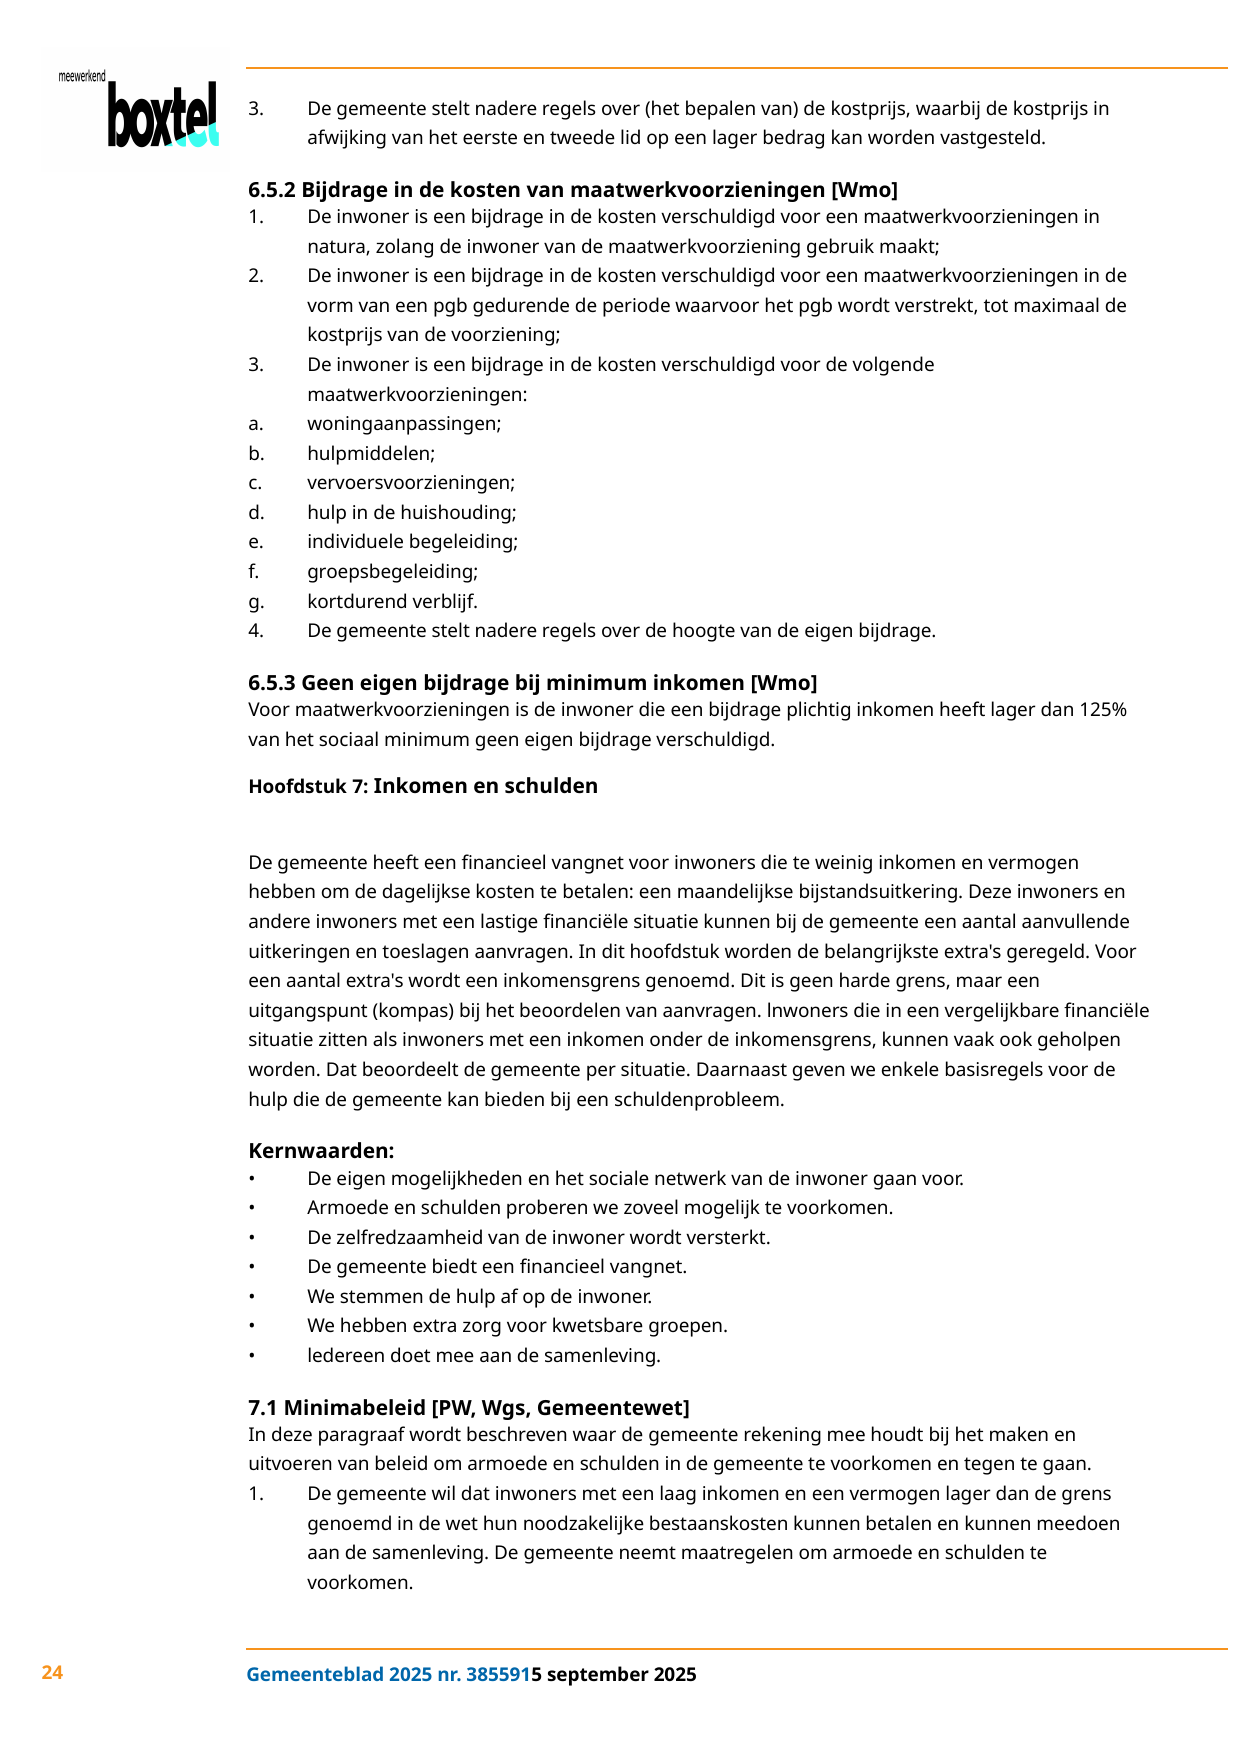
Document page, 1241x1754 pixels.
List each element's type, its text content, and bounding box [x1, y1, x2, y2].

text Voor maatwerkvoorzieningen is de inwoner die een bijdrage plichtig inkomen heeft lager dan 125% van het sociaal minimum geen eigen bijdrage verschuldigd. [248, 696, 1152, 752]
list individuele begeleiding; [248, 529, 1152, 554]
text 6.5.3 Geen eigen bijdrage bij minimum inkomen [Wmo] [248, 668, 1152, 696]
text 6.5.2 Bijdrage in de kosten van maatwerkvoorzieningen [Wmo] [248, 175, 1152, 203]
text Hoofdstuk 7: Inkomen en schulden [248, 771, 1152, 800]
list De eigen mogelijkheden en het sociale netwerk van de inwoner gaan voor. [248, 1165, 1152, 1190]
list kortdurend verblijf. [248, 588, 1152, 613]
list De inwoner is een bijdrage in de kosten verschuldigd voor een maatwerkvoorzieningen in de vorm van een pgb gedurende de periode waarvoor het pgb wordt verstrekt, tot maximaal de kostprijs van de voorziening; [248, 262, 1152, 347]
list hulp in de huishouding; [248, 499, 1152, 525]
list De gemeente stelt nadere regels over (het bepalen van) de kostprijs, waarbij de kostprijs in afwijking van het eerste en tweede lid op een lager bedrag kan worden vastgesteld. [248, 95, 1152, 150]
list woningaanpassingen; [248, 410, 1152, 436]
list groepsbegeleiding; [248, 558, 1152, 584]
list hulpmiddelen; [248, 440, 1152, 466]
list De gemeente biedt een financieel vangnet. [248, 1253, 1152, 1279]
list De zelfredzaamheid van de inwoner wordt versterkt. [248, 1224, 1152, 1249]
list De gemeente wil dat inwoners met een laag inkomen en een vermogen lager dan de grens genoemd in de wet hun noodzakelijke bestaanskosten kunnen betalen en kunnen meedoen aan de samenleving. De gemeente neemt maatregelen om armoede en schulden te voorkomen. [248, 1480, 1152, 1595]
text 7.1 Minimabeleid [PW, Wgs, Gemeentewet] [248, 1393, 1152, 1421]
list We hebben extra zorg voor kwetsbare groepen. [248, 1313, 1152, 1338]
list We stemmen de hulp af op de inwoner. [248, 1283, 1152, 1309]
list ledereen doet mee aan de samenleving. [248, 1342, 1152, 1368]
text De gemeente heeft een financieel vangnet voor inwoners die te weinig inkomen en vermogen hebben om de dagelijkse kosten te betalen: een maandelijkse bijstandsuitkering. Deze inwoners en andere inwoners met een lastige financiële situatie kunnen bij de gemeente een aantal aanvullende uitkeringen en toeslagen aanvragen. In dit hoofdstuk worden de belangrijkste extra's geregeld. Voor een aantal extra's wordt een inkomensgrens genoemd. Dit is geen harde grens, maar een uitgangspunt (kompas) bij het beoordelen van aanvragen. lnwoners die in een vergelijkbare financiële situatie zitten als inwoners met een inkomen onder de inkomensgrens, kunnen vaak ook geholpen worden. Dat beoordeelt de gemeente per situatie. Daarnaast geven we enkele basisregels voor de hulp die de gemeente kan bieden bij een schuldenprobleem. [248, 849, 1152, 1112]
list De gemeente stelt nadere regels over de hoogte van de eigen bijdrage. [248, 617, 1152, 643]
list vervoersvoorzieningen; [248, 469, 1152, 495]
list De inwoner is een bijdrage in de kosten verschuldigd voor de volgende maatwerkvoorzieningen: [248, 351, 1152, 406]
list De inwoner is een bijdrage in de kosten verschuldigd voor een maatwerkvoorzieningen in natura, zolang de inwoner van de maatwerkvoorziening gebruik maakt; [248, 203, 1152, 258]
picture [41, 47, 231, 172]
text In deze paragraaf wordt beschreven waar de gemeente rekening mee houdt bij het maken en uitvoeren van beleid om armoede en schulden in de gemeente te voorkomen en tegen te gaan. [248, 1421, 1152, 1476]
text Kernwaarden: [248, 1136, 1152, 1165]
list Armoede en schulden proberen we zoveel mogelijk te voorkomen. [248, 1194, 1152, 1220]
